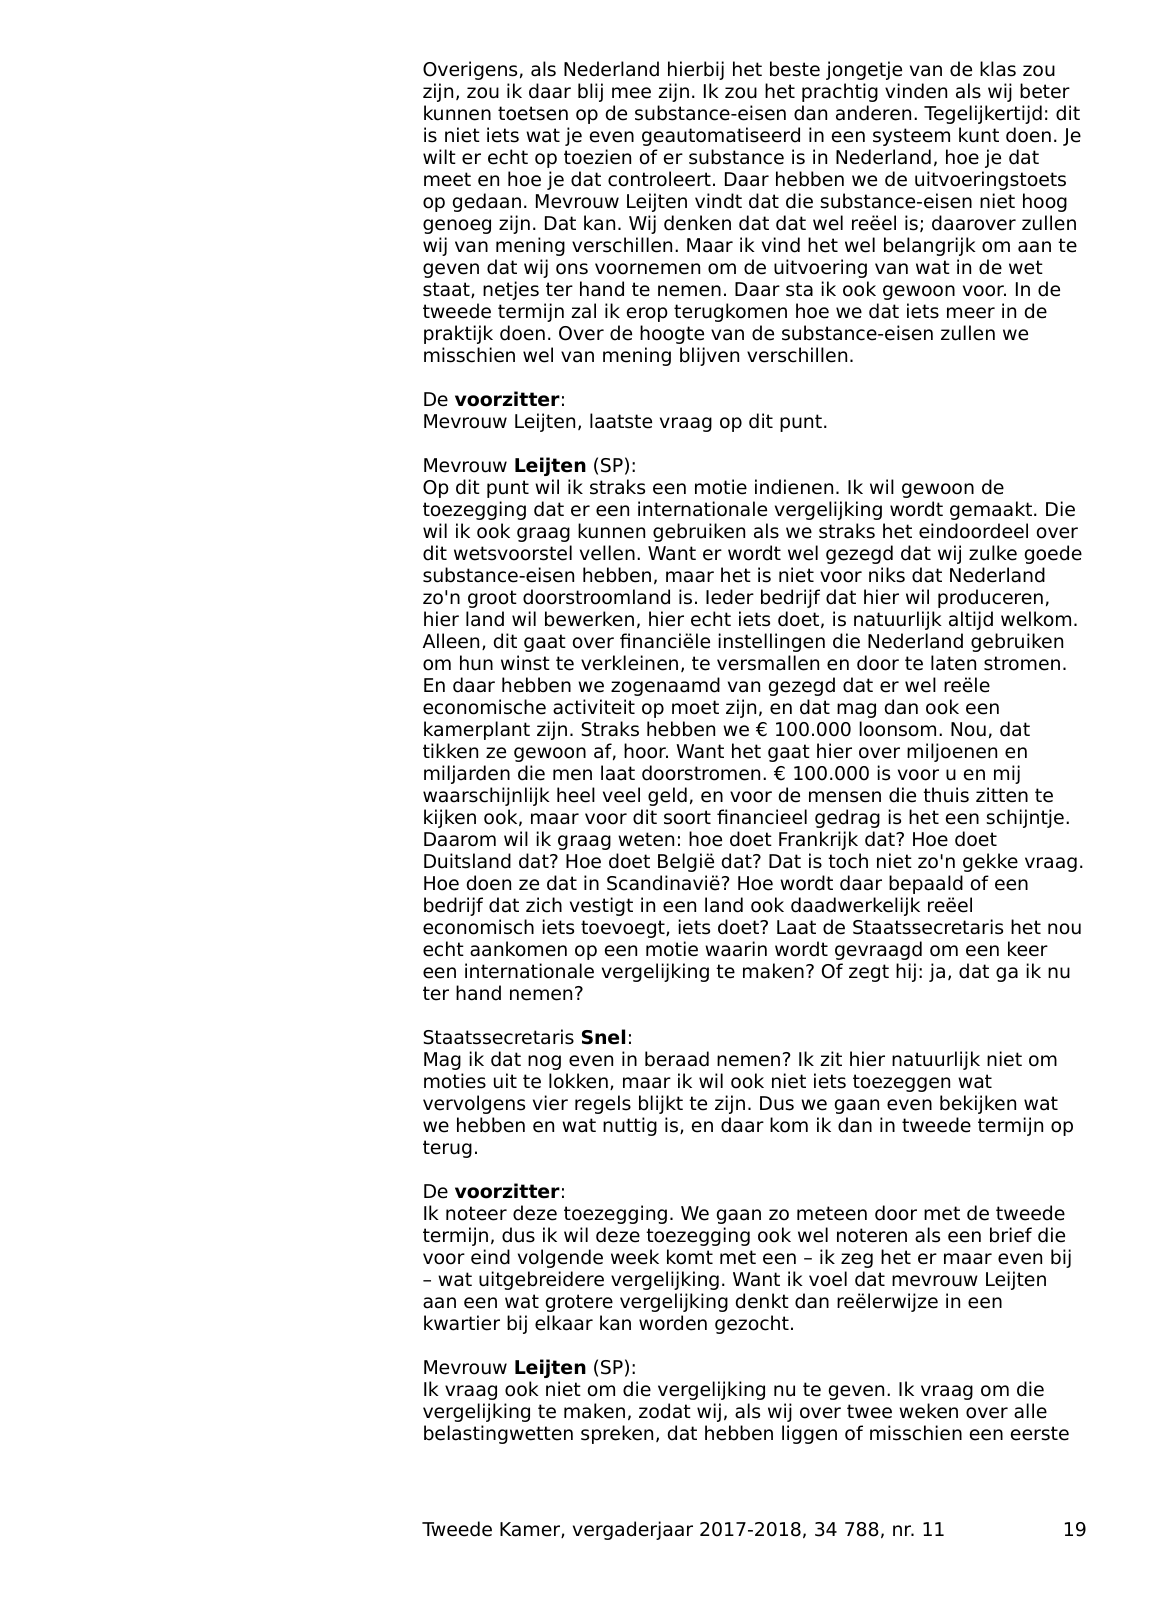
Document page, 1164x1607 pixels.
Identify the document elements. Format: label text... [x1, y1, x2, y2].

text Mevrouw Leijten (SP): [422, 455, 1087, 477]
text Mevrouw Leijten (SP): [422, 1357, 1087, 1379]
text Staatssecretaris Snel: [422, 1027, 1087, 1049]
text Mag ik dat nog even in beraad nemen? Ik zit hier natuurlijk niet om moties uit te lokken, maar ik wil ook niet iets toezeggen wat vervolgens vier regels blijkt te zijn. Dus we gaan even bekijken wat we hebben en wat nuttig is, en daar kom ik dan in tweede termijn op terug. [422, 1049, 1087, 1159]
text De voorzitter: [422, 1181, 1087, 1203]
text De voorzitter: [422, 389, 1087, 411]
text Ik noteer deze toezegging. We gaan zo meteen door met de tweede termijn, dus ik wil deze toezegging ook wel noteren als een brief die voor eind volgende week komt met een – ik zeg het er maar even bij – wat uitgebreidere vergelijking. Want ik voel dat mevrouw Leijten aan een wat grotere vergelijking denkt dan reëlerwijze in een kwartier bij elkaar kan worden gezocht. [422, 1203, 1087, 1335]
text Op dit punt wil ik straks een motie indienen. Ik wil gewoon de toezegging dat er een internationale vergelijking wordt gemaakt. Die wil ik ook graag kunnen gebruiken als we straks het eindoordeel over dit wetsvoorstel vellen. Want er wordt wel gezegd dat wij zulke goede substance-eisen hebben, maar het is niet voor niks dat Nederland zo'n groot doorstroomland is. Ieder bedrijf dat hier wil produceren, hier land wil bewerken, hier echt iets doet, is natuurlijk altijd welkom. Alleen, dit gaat over financiële instellingen die Nederland gebruiken om hun winst te verkleinen, te versmallen en door te laten stromen. En daar hebben we zogenaamd van gezegd dat er wel reële economische activiteit op moet zijn, en dat mag dan ook een kamerplant zijn. Straks hebben we € 100.000 loonsom. Nou, dat tikken ze gewoon af, hoor. Want het gaat hier over miljoenen en miljarden die men laat doorstromen. € 100.000 is voor u en mij waarschijnlijk heel veel geld, en voor de mensen die thuis zitten te kijken ook, maar voor dit soort financieel gedrag is het een schijntje. Daarom wil ik graag weten: hoe doet Frankrijk dat? Hoe doet Duitsland dat? Hoe doet België dat? Dat is toch niet zo'n gekke vraag. Hoe doen ze dat in Scandinavië? Hoe wordt daar bepaald of een bedrijf dat zich vestigt in een land ook daadwerkelijk reëel economisch iets toevoegt, iets doet? Laat de Staatssecretaris het nou echt aankomen op een motie waarin wordt gevraagd om een keer een internationale vergelijking te maken? Of zegt hij: ja, dat ga ik nu ter hand nemen? [422, 477, 1087, 1004]
text Overigens, als Nederland hierbij het beste jongetje van de klas zou zijn, zou ik daar blij mee zijn. Ik zou het prachtig vinden als wij beter kunnen toetsen op de substance-eisen dan anderen. Tegelijkertijd: dit is niet iets wat je even geautomatiseerd in een systeem kunt doen. Je wilt er echt op toezien of er substance is in Nederland, hoe je dat meet en hoe je dat controleert. Daar hebben we de uitvoeringstoets op gedaan. Mevrouw Leijten vindt dat die substance-eisen niet hoog genoeg zijn. Dat kan. Wij denken dat dat wel reëel is; daarover zullen wij van mening verschillen. Maar ik vind het wel belangrijk om aan te geven dat wij ons voornemen om de uitvoering van wat in de wet staat, netjes ter hand te nemen. Daar sta ik ook gewoon voor. In de tweede termijn zal ik erop terugkomen hoe we dat iets meer in de praktijk doen. Over de hoogte van de substance-eisen zullen we misschien wel van mening blijven verschillen. [422, 59, 1087, 367]
text Mevrouw Leijten, laatste vraag op dit punt. [422, 411, 1087, 433]
text Ik vraag ook niet om die vergelijking nu te geven. Ik vraag om die vergelijking te maken, zodat wij, als wij over twee weken over alle belastingwetten spreken, dat hebben liggen of misschien een eerste [422, 1379, 1087, 1445]
